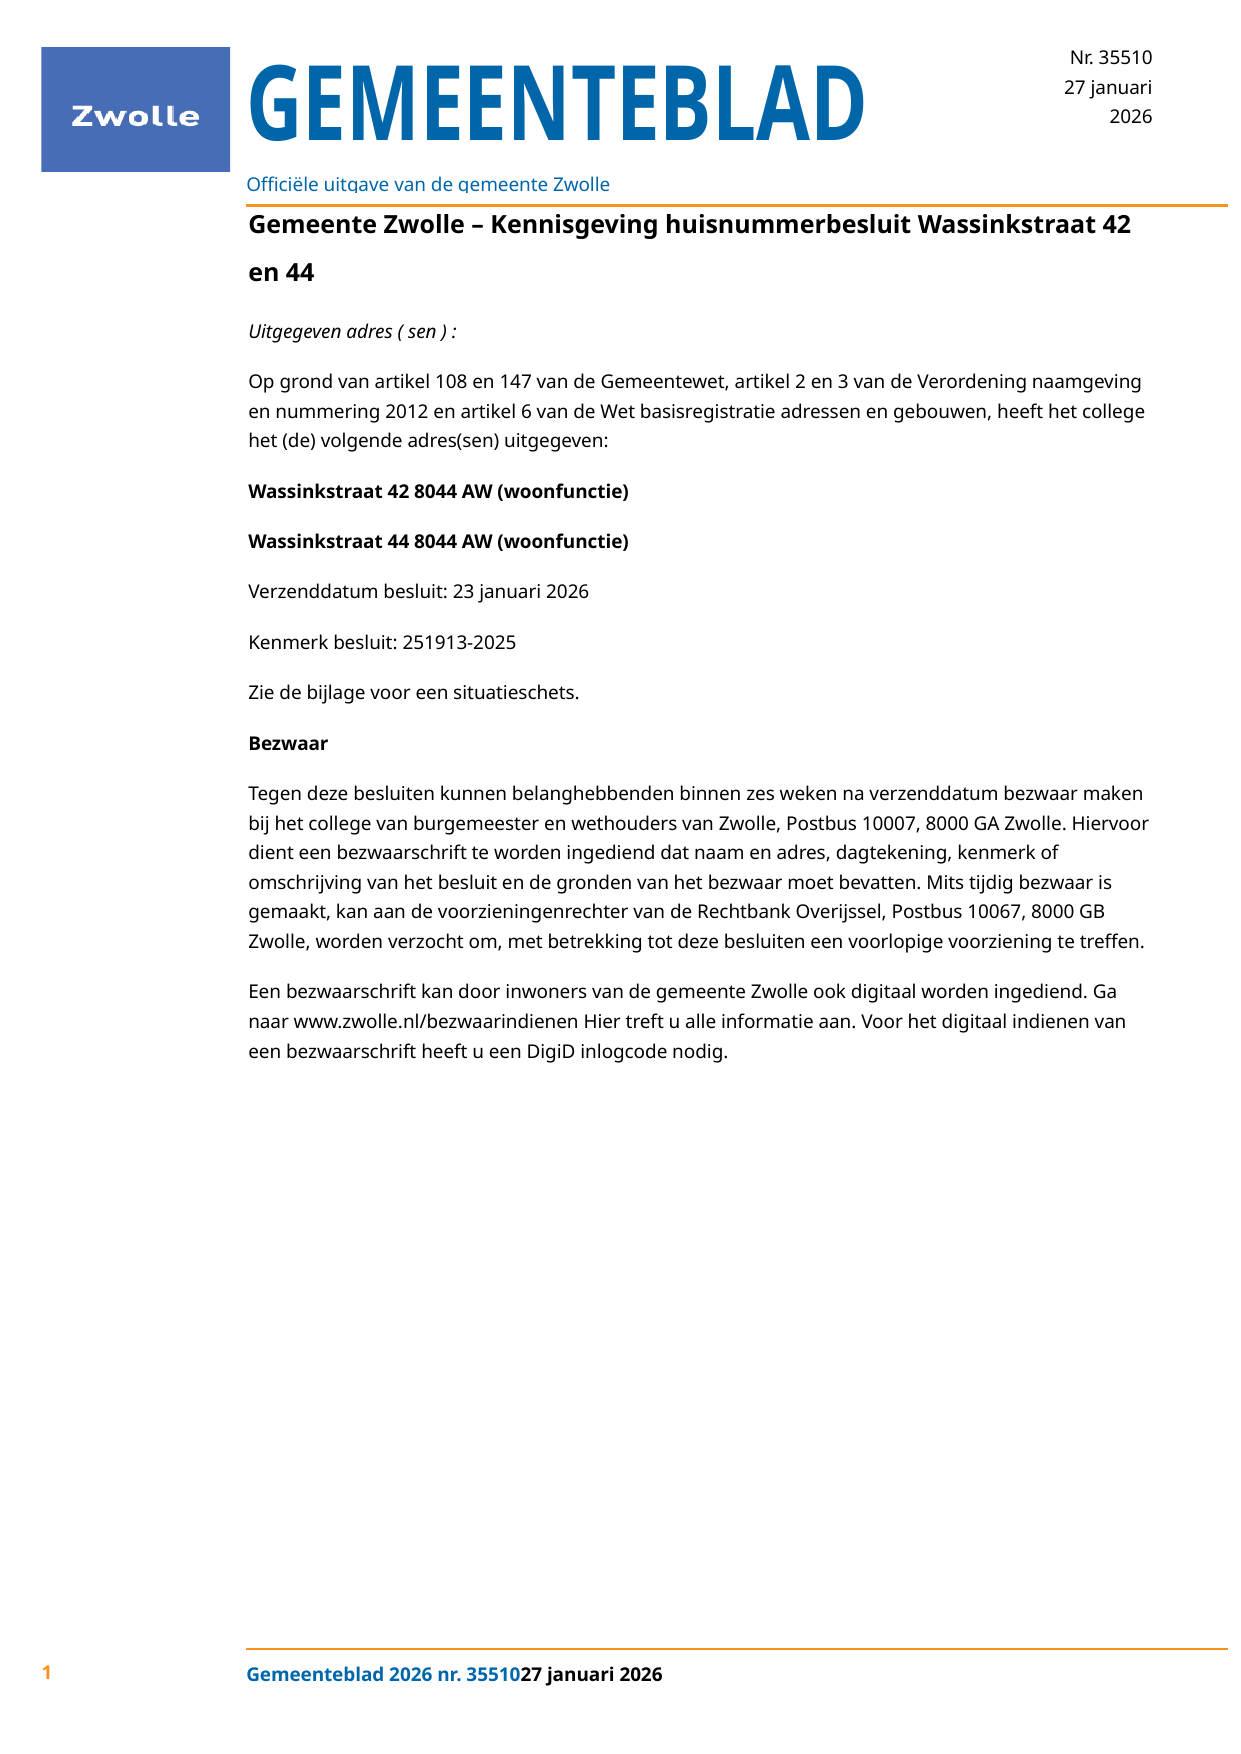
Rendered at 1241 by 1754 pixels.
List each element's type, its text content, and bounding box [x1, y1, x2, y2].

text Wassinkstraat 44 8044 AW (woonfunctie) [248, 528, 1152, 554]
text Zie de bijlage voor een situatieschets. [248, 679, 1152, 705]
text Een bezwaarschrift kan door inwoners van de gemeente Zwolle ook digitaal worden ingediend. Ga naar www.zwolle.nl/bezwaarindienen Hier treft u alle informatie aan. Voor het digitaal indienen van een bezwaarschrift heeft u een DigiD inlogcode nodig. [248, 979, 1152, 1064]
text Uitgegeven adres ( sen ) : [248, 318, 1152, 344]
text Gemeente Zwolle – Kennisgeving huisnummerbesluit Wassinkstraat 42 en 44 [248, 207, 1152, 288]
text Wassinkstraat 42 8044 AW (woonfunctie) [248, 478, 1152, 504]
text Tegen deze besluiten kunnen belanghebbenden binnen zes weken na verzenddatum bezwaar maken bij het college van burgemeester en wethouders van Zwolle, Postbus 10007, 8000 GA Zwolle. Hiervoor dient een bezwaarschrift te worden ingediend dat naam en adres, dagtekening, kenmerk of omschrijving van het besluit en de gronden van het bezwaar moet bevatten. Mits tijdig bezwaar is gemaakt, kan aan de voorzieningenrechter van de Rechtbank Overijssel, Postbus 10067, 8000 GB Zwolle, worden verzocht om, met betrekking tot deze besluiten een voorlopige voorziening te treffen. [248, 780, 1152, 954]
text Op grond van artikel 108 en 147 van de Gemeentewet, artikel 2 en 3 van de Verordening naamgeving en nummering 2012 en artikel 6 van de Wet basisregistratie adressen en gebouwen, heeft het college het (de) volgende adres(sen) uitgegeven: [248, 368, 1152, 453]
picture [41, 47, 231, 172]
text Bezwaar [248, 730, 1152, 756]
text Verzenddatum besluit: 23 januari 2026 [248, 579, 1152, 604]
text Kenmerk besluit: 251913-2025 [248, 629, 1152, 655]
